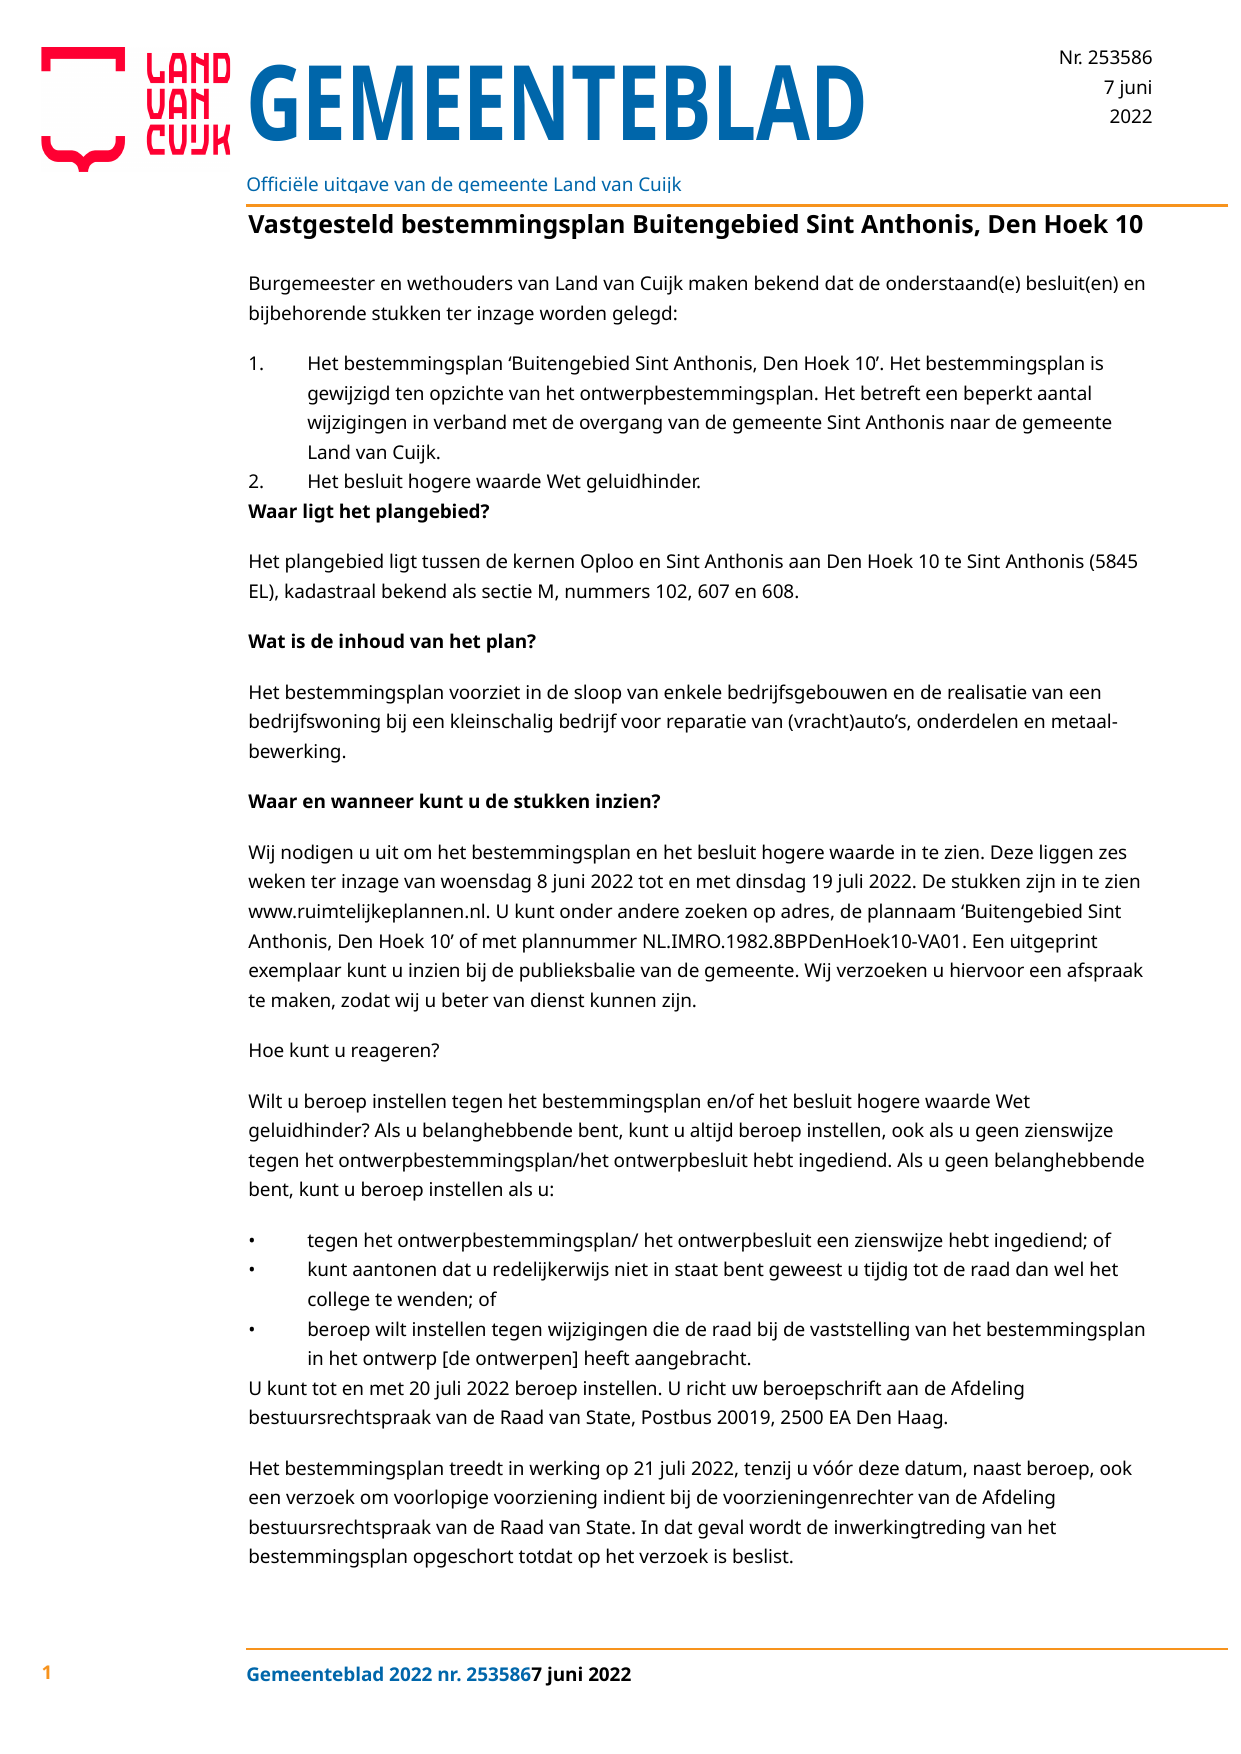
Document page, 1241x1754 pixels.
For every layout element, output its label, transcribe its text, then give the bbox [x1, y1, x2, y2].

text Het bestemmingsplan treedt in werking op 21 juli 2022, tenzij u vóór deze datum, naast beroep, ook een verzoek om voorlopige voorziening indient bij de voorzieningenrechter van de Afdeling bestuursrechtspraak van de Raad van State. In dat geval wordt de inwerkingtreding van het bestemmingsplan opgeschort totdat op het verzoek is beslist. [248, 1455, 1152, 1569]
list Het besluit hogere waarde Wet geluidhinder. [248, 469, 1152, 494]
text Waar ligt het plangebied? [248, 498, 1152, 524]
text Wilt u beroep instellen tegen het bestemmingsplan en/of het besluit hogere waarde Wet geluidhinder? Als u belanghebbende bent, kunt u altijd beroep instellen, ook als u geen zienswijze tegen het ontwerpbestemmingsplan/het ontwerpbesluit hebt ingediend. Als u geen belanghebbende bent, kunt u beroep instellen als u: [248, 1088, 1152, 1202]
list Het bestemmingsplan ‘Buitengebied Sint Anthonis, Den Hoek 10’. Het bestemmingsplan is gewijzigd ten opzichte van het ontwerpbestemmingsplan. Het betreft een beperkt aantal wijzigingen in verband met de overgang van de gemeente Sint Anthonis naar de gemeente Land van Cuijk. [248, 350, 1152, 465]
text Hoe kunt u reageren? [248, 1037, 1152, 1063]
text Vastgesteld bestemmingsplan Buitengebied Sint Anthonis, Den Hoek 10 [248, 207, 1152, 241]
text U kunt tot en met 20 juli 2022 beroep instellen. U richt uw beroepschrift aan de Afdeling bestuursrechtspraak van de Raad van State, Postbus 20019, 2500 EA Den Haag. [248, 1375, 1152, 1430]
text Wij nodigen u uit om het bestemmingsplan en het besluit hogere waarde in te zien. Deze liggen zes weken ter inzage van woensdag 8 juni 2022 tot en met dinsdag 19 juli 2022. De stukken zijn in te zien www.ruimtelijkeplannen.nl. U kunt onder andere zoeken op adres, de plannaam ‘Buitengebied Sint Anthonis, Den Hoek 10’ of met plannummer NL.IMRO.1982.8BPDenHoek10-VA01. Een uitgeprint exemplaar kunt u inzien bij de publieksbalie van de gemeente. Wij verzoeken u hiervoor een afspraak te maken, zodat wij u beter van dienst kunnen zijn. [248, 839, 1152, 1013]
list beroep wilt instellen tegen wijzigingen die de raad bij de vaststelling van het bestemmingsplan in het ontwerp [de ontwerpen] heeft aangebracht. [248, 1316, 1152, 1371]
text Burgemeester en wethouders van Land van Cuijk maken bekend dat de onderstaand(e) besluit(en) en bijbehorende stukken ter inzage worden gelegd: [248, 270, 1152, 326]
text Het bestemmingsplan voorziet in de sloop van enkele bedrijfsgebouwen en de realisatie van een bedrijfswoning bij een kleinschalig bedrijf voor reparatie van (vracht)auto’s, onderdelen en metaal- bewerking. [248, 679, 1152, 764]
list kunt aantonen dat u redelijkerwijs niet in staat bent geweest u tijdig tot de raad dan wel het college te wenden; of [248, 1257, 1152, 1312]
list tegen het ontwerpbestemmingsplan/ het ontwerpbesluit een zienswijze hebt ingediend; of [248, 1227, 1152, 1253]
text Het plangebied ligt tussen de kernen Oploo en Sint Anthonis aan Den Hoek 10 te Sint Anthonis (5845 EL), kadastraal bekend als sectie M, nummers 102, 607 en 608. [248, 549, 1152, 604]
picture [41, 47, 231, 172]
text Wat is de inhoud van het plan? [248, 629, 1152, 654]
text Waar en wanneer kunt u de stukken inzien? [248, 789, 1152, 814]
